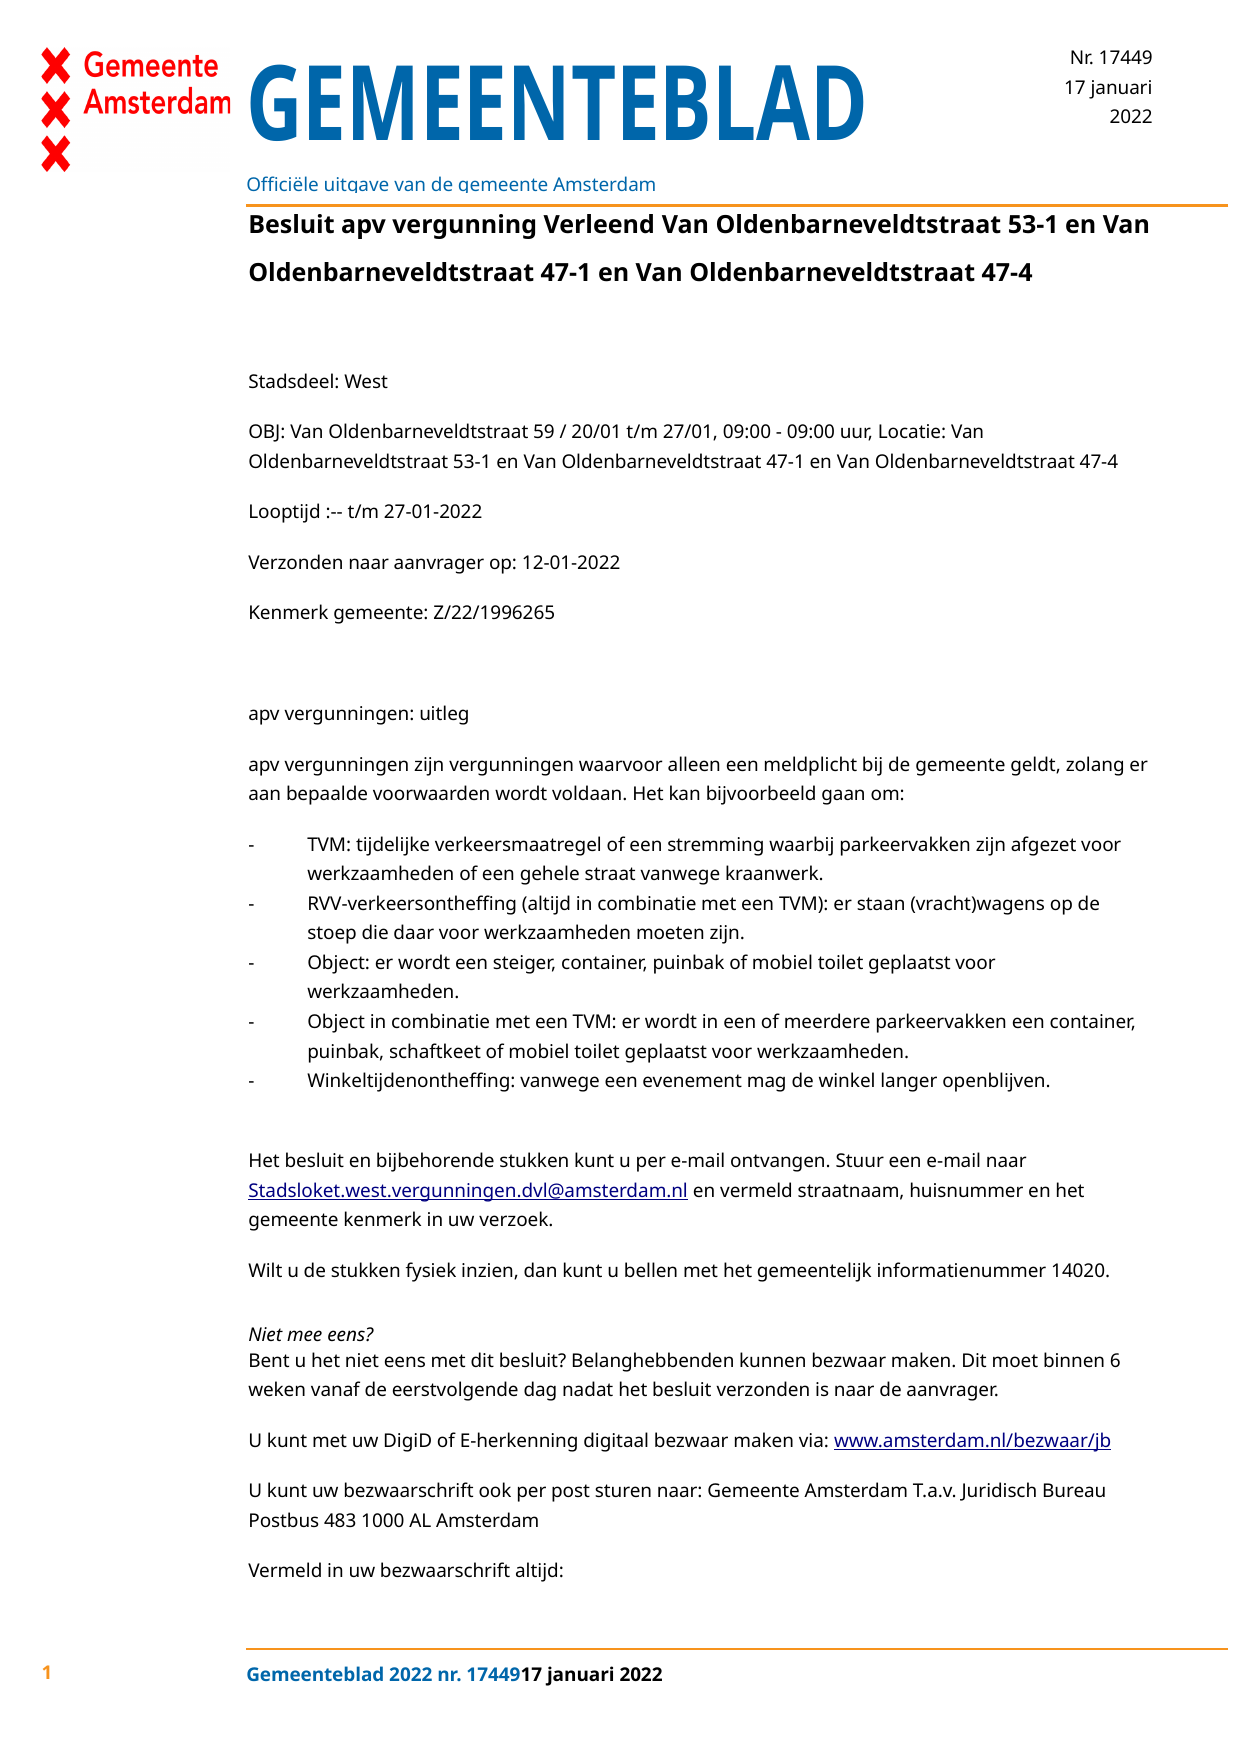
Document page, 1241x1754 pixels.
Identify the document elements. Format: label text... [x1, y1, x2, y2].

text Niet mee eens? [248, 1321, 1152, 1347]
picture [41, 47, 231, 172]
text apv vergunningen zijn vergunningen waarvoor alleen een meldplicht bij de gemeente geldt, zolang er aan bepaalde voorwaarden wordt voldaan. Het kan bijvoorbeeld gaan om: [248, 751, 1152, 806]
list Object: er wordt een steiger, container, puinbak of mobiel toilet geplaatst voor werkzaamheden. [248, 949, 1152, 1004]
list RVV-verkeersontheffing (altijd in combinatie met een TVM): er staan (vracht)wagens op de stoep die daar voor werkzaamheden moeten zijn. [248, 890, 1152, 945]
text Stadsdeel: West [248, 368, 1152, 394]
list TVM: tijdelijke verkeersmaatregel of een stremming waarbij parkeervakken zijn afgezet voor werkzaamheden of een gehele straat vanwege kraanwerk. [248, 831, 1152, 886]
text OBJ: Van Oldenbarneveldtstraat 59 / 20/01 t/m 27/01, 09:00 - 09:00 uur, Locatie: Van Oldenbarneveldtstraat 53-1 en Van Oldenbarneveldtstraat 47-1 en Van Oldenbarneveldtstraat 47-4 [248, 419, 1152, 474]
text U kunt uw bezwaarschrift ook per post sturen naar: Gemeente Amsterdam T.a.v. Juridisch Bureau Postbus 483 1000 AL Amsterdam [248, 1477, 1152, 1532]
text Besluit apv vergunning Verleend Van Oldenbarneveldtstraat 53-1 en Van Oldenbarneveldtstraat 47-1 en Van Oldenbarneveldtstraat 47-4 [248, 207, 1152, 288]
text U kunt met uw DigiD of E-herkenning digitaal bezwaar maken via: www.amsterdam.nl/bezwaar/jb [248, 1427, 1152, 1452]
text Het besluit en bijbehorende stukken kunt u per e-mail ontvangen. Stuur een e-mail naar Stadsloket.west.vergunningen.dvl@amsterdam.nl en vermeld straatnaam, huisnummer en het gemeente kenmerk in uw verzoek. [248, 1147, 1152, 1232]
list Winkeltijdenontheffing: vanwege een evenement mag de winkel langer openblijven. [248, 1067, 1152, 1093]
text Bent u het niet eens met dit besluit? Belanghebbenden kunnen bezwaar maken. Dit moet binnen 6 weken vanaf de eerstvolgende dag nadat het besluit verzonden is naar de aanvrager. [248, 1347, 1152, 1402]
text Kenmerk gemeente: Z/22/1996265 [248, 599, 1152, 625]
text Vermeld in uw bezwaarschrift altijd: [248, 1557, 1152, 1583]
text Verzonden naar aanvrager op: 12-01-2022 [248, 549, 1152, 575]
text Wilt u de stukken fysiek inzien, dan kunt u bellen met het gemeentelijk informatienummer 14020. [248, 1257, 1152, 1283]
text Looptijd :-- t/m 27-01-2022 [248, 499, 1152, 524]
text apv vergunningen: uitleg [248, 700, 1152, 726]
list Object in combinatie met een TVM: er wordt in een of meerdere parkeervakken een container, puinbak, schaftkeet of mobiel toilet geplaatst voor werkzaamheden. [248, 1008, 1152, 1064]
